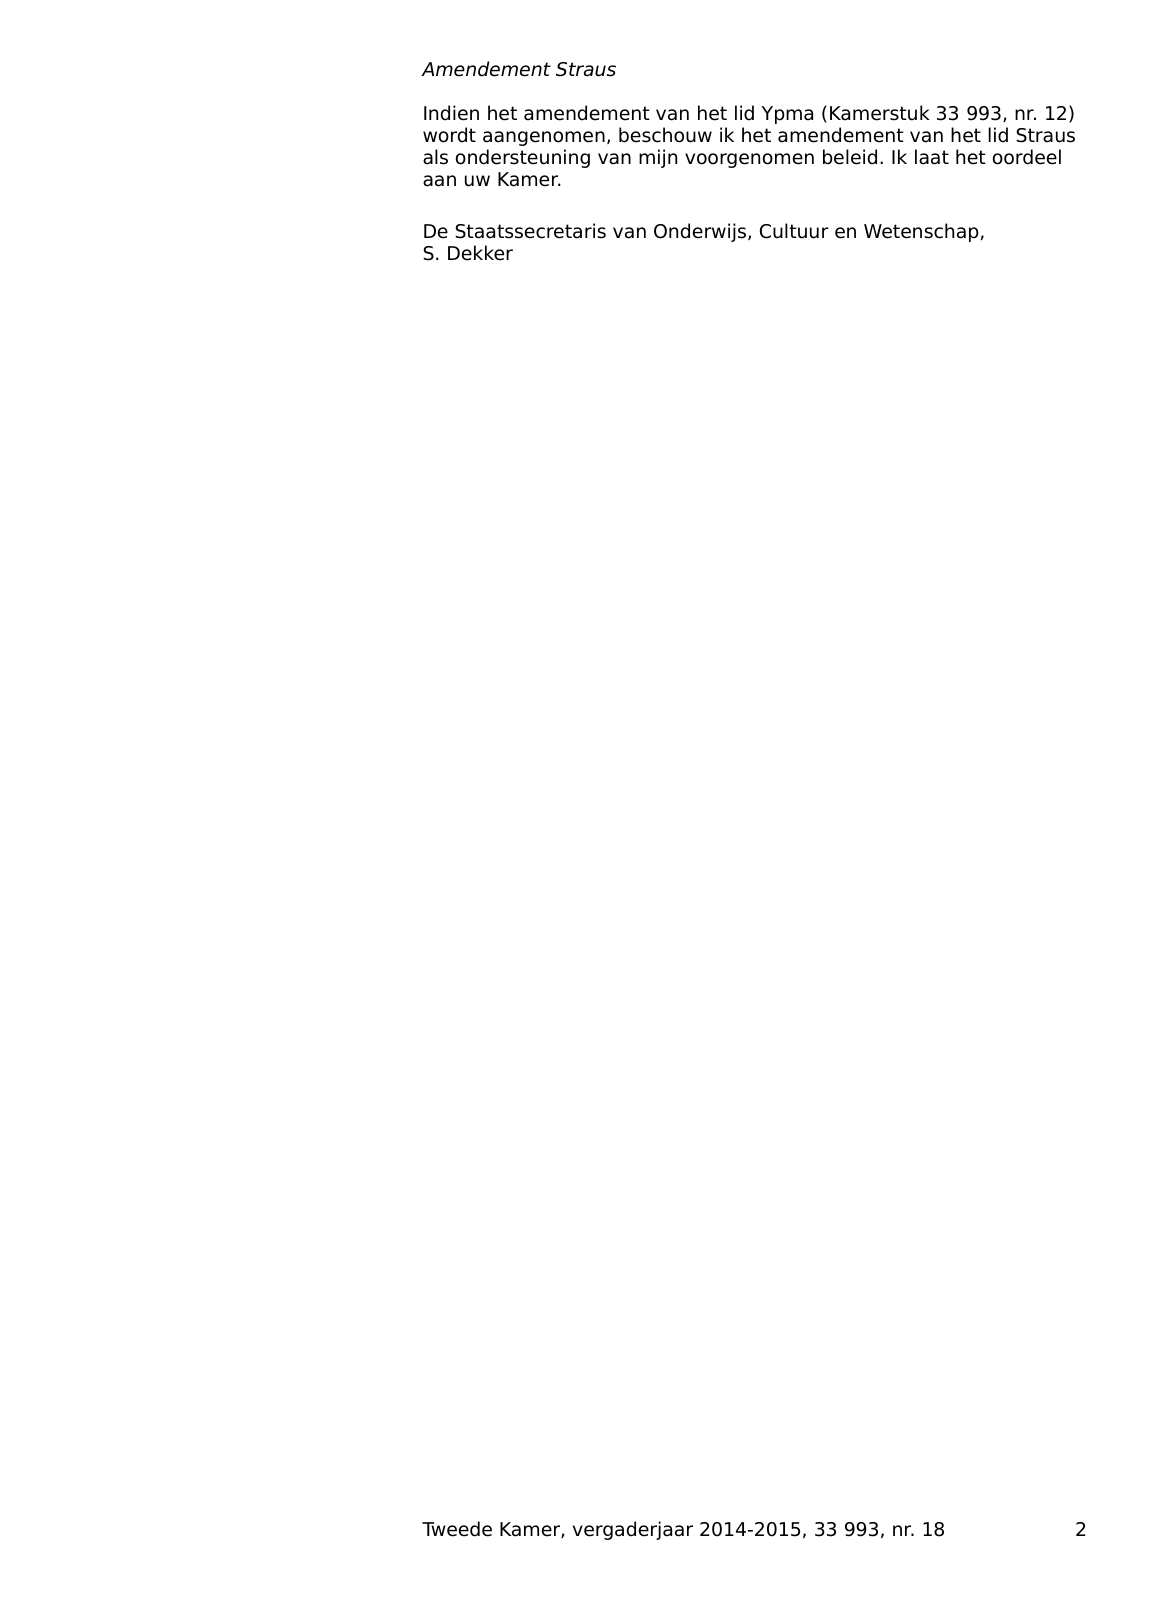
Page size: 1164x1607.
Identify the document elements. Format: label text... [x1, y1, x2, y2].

subtitle Amendement Straus [422, 59, 1087, 81]
text Indien het amendement van het lid Ypma (Kamerstuk 33 993, nr. 12) wordt aangenomen, beschouw ik het amendement van het lid Straus als ondersteuning van mijn voorgenomen beleid. Ik laat het oordeel aan uw Kamer. [422, 103, 1087, 191]
text De Staatssecretaris van Onderwijs, Cultuur en Wetenschap, S. Dekker [422, 221, 1087, 265]
